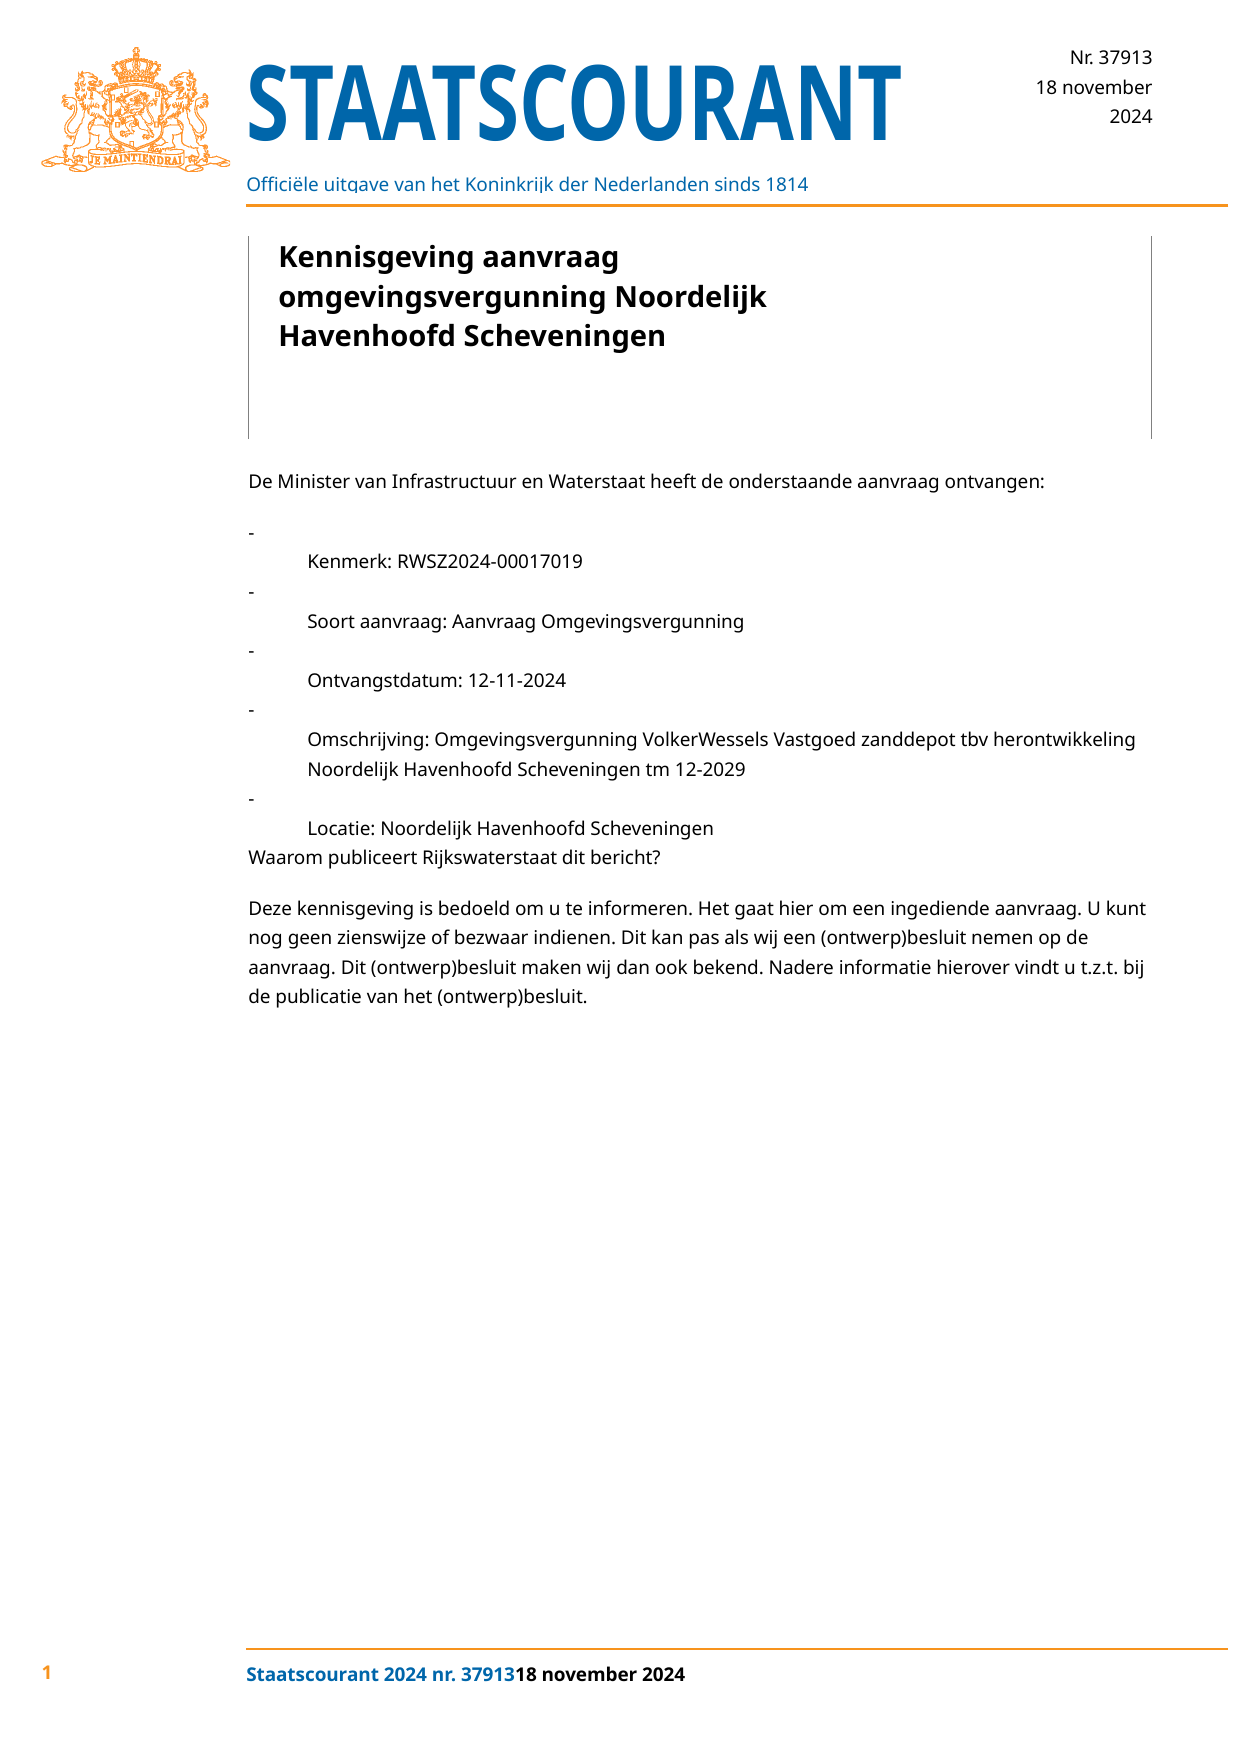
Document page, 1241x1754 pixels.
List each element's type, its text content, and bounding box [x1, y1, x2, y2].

list Kenmerk: RWSZ2024-00017019 [248, 549, 1152, 574]
table_header [850, 414, 1151, 439]
picture [912, 236, 1090, 414]
list Locatie: Noordelijk Havenhoofd Scheveningen [248, 815, 1152, 841]
text Waarom publiceert Rijkswaterstaat dit bericht? [248, 844, 1152, 870]
list Ontvangstdatum: 12-11-2024 [248, 667, 1152, 693]
table_header Kennisgeving aanvraag omgevingsvergunning Noordelijk Havenhoofd Scheveningen [249, 236, 850, 439]
table_header [1090, 236, 1151, 413]
text De Minister van Infrastructuur en Waterstaat heeft de onderstaande aanvraag ontvangen: [248, 469, 1152, 494]
list Soort aanvraag: Aanvraag Omgevingsvergunning [248, 608, 1152, 633]
text Deze kennisgeving is bedoeld om u te informeren. Het gaat hier om een ingediende aanvraag. U kunt nog geen zienswijze of bezwaar indienen. Dit kan pas als wij een (ontwerp)besluit nemen op de aanvraag. Dit (ontwerp)besluit maken wij dan ook bekend. Nadere informatie hierover vindt u t.z.t. bij de publicatie van het (ontwerp)besluit. [248, 895, 1152, 1009]
list Omschrijving: Omgevingsvergunning VolkerWessels Vastgoed zanddepot tbv herontwikkeling Noordelijk Havenhoofd Scheveningen tm 12-2029 [248, 726, 1152, 781]
table_header [850, 236, 912, 413]
picture [41, 47, 231, 172]
